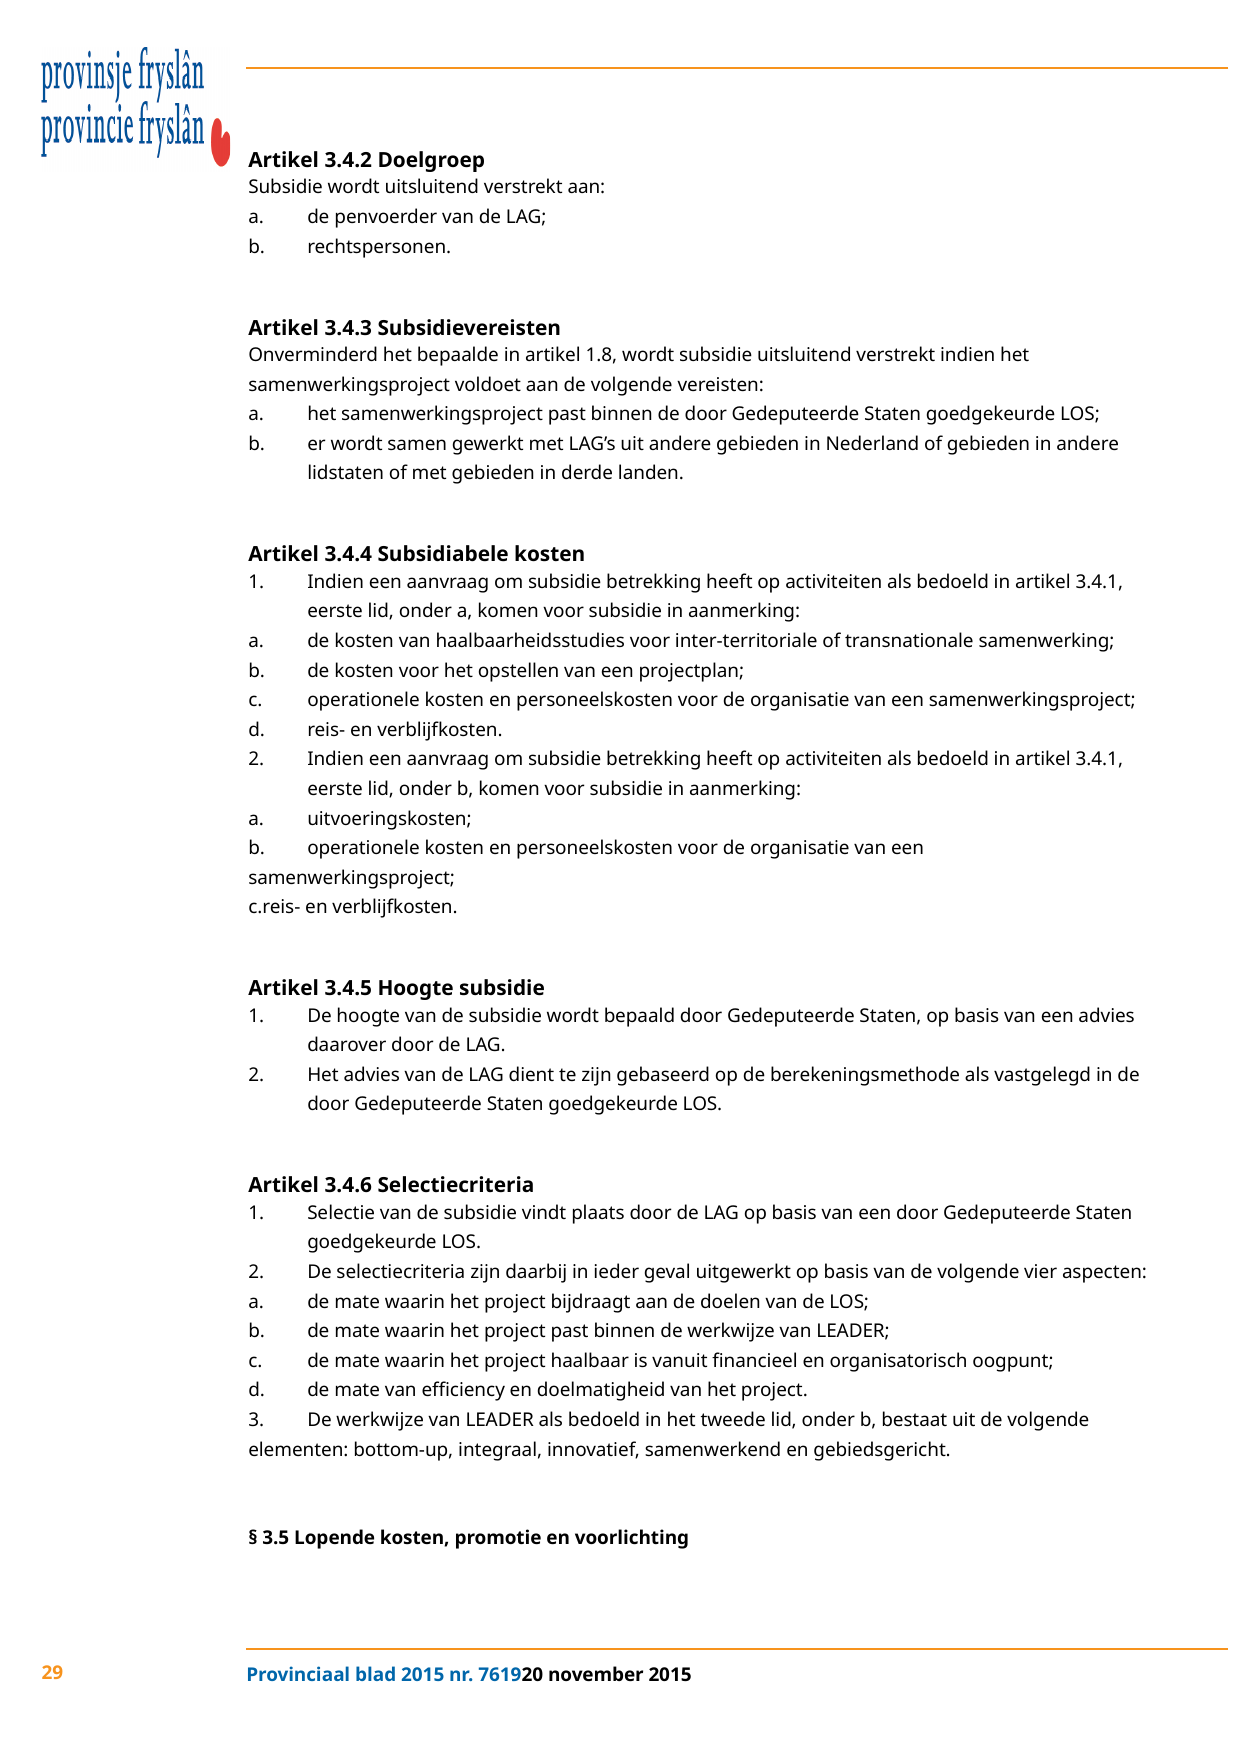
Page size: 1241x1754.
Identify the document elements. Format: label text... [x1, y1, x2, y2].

text c.reis- en verblijfkosten. [248, 893, 1152, 919]
list operationele kosten en personeelskosten voor de organisatie van een samenwerkingsproject; [248, 686, 1152, 712]
list de mate van efficiency en doelmatigheid van het project. [248, 1377, 1152, 1402]
text § 3.5 Lopende kosten, promotie en voorlichting [248, 1524, 1152, 1550]
list Het advies van de LAG dient te zijn gebaseerd op de berekeningsmethode als vastgelegd in de door Gedeputeerde Staten goedgekeurde LOS. [248, 1061, 1152, 1116]
list reis- en verblijfkosten. [248, 716, 1152, 742]
text samenwerkingsproject; [248, 864, 1152, 889]
text elementen: bottom-up, integraal, innovatief, samenwerkend en gebiedsgericht. [248, 1436, 1152, 1461]
text Artikel 3.4.3 Subsidievereisten [248, 313, 1152, 341]
list de mate waarin het project bijdraagt aan de doelen van de LOS; [248, 1288, 1152, 1313]
text Subsidie wordt uitsluitend verstrekt aan: [248, 174, 1152, 199]
list uitvoeringskosten; [248, 805, 1152, 830]
text Artikel 3.4.4 Subsidiabele kosten [248, 539, 1152, 568]
list de mate waarin het project past binnen de werkwijze van LEADER; [248, 1317, 1152, 1343]
list De selectiecriteria zijn daarbij in ieder geval uitgewerkt op basis van de volgende vier aspecten: [248, 1258, 1152, 1284]
text Onverminderd het bepaalde in artikel 1.8, wordt subsidie uitsluitend verstrekt indien het samenwerkingsproject voldoet aan de volgende vereisten: [248, 341, 1152, 397]
list de mate waarin het project haalbaar is vanuit financieel en organisatorisch oogpunt; [248, 1347, 1152, 1373]
list de penvoerder van de LAG; [248, 203, 1152, 229]
list het samenwerkingsproject past binnen de door Gedeputeerde Staten goedgekeurde LOS; [248, 400, 1152, 426]
list operationele kosten en personeelskosten voor de organisatie van een [248, 834, 1152, 860]
text Artikel 3.4.5 Hoogte subsidie [248, 973, 1152, 1002]
list rechtspersonen. [248, 233, 1152, 258]
list de kosten van haalbaarheidsstudies voor inter-territoriale of transnationale samenwerking; [248, 627, 1152, 653]
list Indien een aanvraag om subsidie betrekking heeft op activiteiten als bedoeld in artikel 3.4.1, eerste lid, onder b, komen voor subsidie in aanmerking: [248, 746, 1152, 801]
text Artikel 3.4.6 Selectiecriteria [248, 1171, 1152, 1199]
text Artikel 3.4.2 Doelgroep [248, 145, 1152, 174]
list Selectie van de subsidie vindt plaats door de LAG op basis van een door Gedeputeerde Staten goedgekeurde LOS. [248, 1199, 1152, 1254]
list De hoogte van de subsidie wordt bepaald door Gedeputeerde Staten, op basis van een advies daarover door de LAG. [248, 1002, 1152, 1057]
list De werkwijze van LEADER als bedoeld in het tweede lid, onder b, bestaat uit de volgende [248, 1406, 1152, 1432]
list er wordt samen gewerkt met LAG’s uit andere gebieden in Nederland of gebieden in andere lidstaten of met gebieden in derde landen. [248, 430, 1152, 485]
picture [41, 47, 231, 172]
list Indien een aanvraag om subsidie betrekking heeft op activiteiten als bedoeld in artikel 3.4.1, eerste lid, onder a, komen voor subsidie in aanmerking: [248, 568, 1152, 623]
list de kosten voor het opstellen van een projectplan; [248, 657, 1152, 682]
